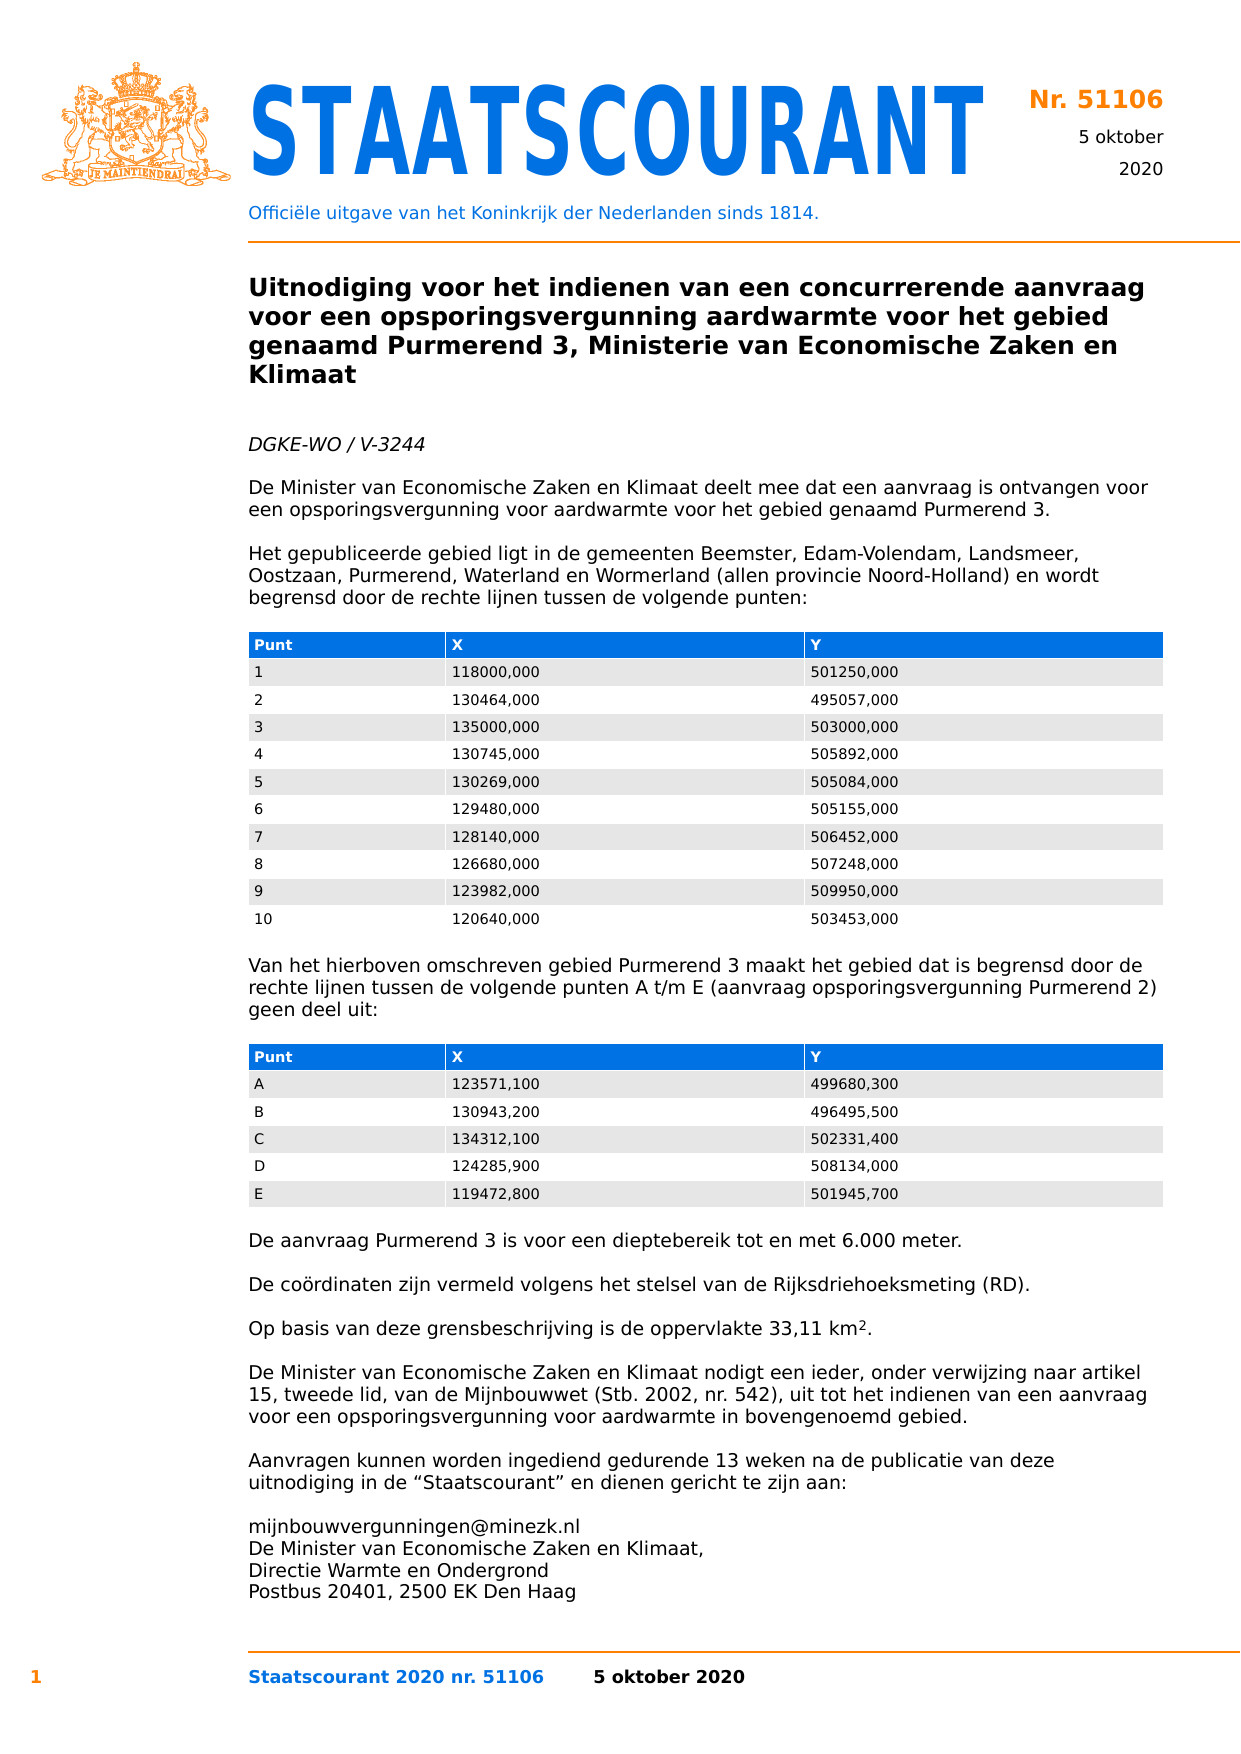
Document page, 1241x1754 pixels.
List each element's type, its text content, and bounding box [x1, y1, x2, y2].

table_cell 130464,000 [446, 687, 804, 713]
table_cell 505892,000 [805, 742, 1163, 768]
table_cell 3 [249, 714, 445, 741]
picture [41, 62, 231, 186]
text Van het hierboven omschreven gebied Purmerend 3 maakt het gebied dat is begrensd door de rechte lijnen tussen de volgende punten A t/m E (aanvraag opsporingsvergunning Purmerend 2) geen deel uit: [248, 955, 1163, 1021]
table_header Punt [249, 1044, 445, 1070]
table_cell 119472,800 [446, 1181, 804, 1207]
table_cell 126680,000 [446, 851, 804, 877]
table_cell 6 [249, 796, 445, 823]
table_cell 9 [249, 879, 445, 905]
table_cell 509950,000 [805, 879, 1163, 905]
table_cell 1 [249, 659, 445, 686]
table_cell 505084,000 [805, 769, 1163, 795]
table_cell 123982,000 [446, 879, 804, 905]
text Het gepubliceerde gebied ligt in de gemeenten Beemster, Edam-Volendam, Landsmeer, Oostzaan, Purmerend, Waterland en Wormerland (allen provincie Noord-Holland) en wordt begrensd door de rechte lijnen tussen de volgende punten: [248, 543, 1163, 609]
table_cell 2020 [998, 153, 1240, 203]
text De coördinaten zijn vermeld volgens het stelsel van de Rijksdriehoeksmeting (RD). [248, 1274, 1163, 1296]
table_header X [446, 632, 804, 658]
text De Minister van Economische Zaken en Klimaat deelt mee dat een aanvraag is ontvangen voor een opsporingsvergunning voor aardwarmte voor het gebied genaamd Purmerend 3. [248, 477, 1163, 521]
table_cell 495057,000 [805, 687, 1163, 713]
table_cell 7 [249, 824, 445, 850]
table_cell 10 [249, 906, 445, 932]
table_cell D [249, 1154, 445, 1180]
table_cell 507248,000 [805, 851, 1163, 877]
text mijnbouwvergunningen@minezk.nl [248, 1516, 1163, 1537]
table_header Nr. 51106 [998, 62, 1240, 121]
text De aanvraag Purmerend 3 is voor een dieptebereik tot en met 6.000 meter. [248, 1230, 1163, 1252]
table_header X [446, 1044, 804, 1070]
table_header Punt [249, 632, 445, 658]
text Postbus 20401, 2500 EK Den Haag [248, 1581, 1163, 1603]
table_cell 135000,000 [446, 714, 804, 741]
text DGKE-WO / V-3244 [248, 433, 1163, 455]
table_cell 130269,000 [446, 769, 804, 795]
table_cell 130745,000 [446, 742, 804, 768]
table_cell 128140,000 [446, 824, 804, 850]
text Directie Warmte en Ondergrond [248, 1559, 1163, 1581]
text De Minister van Economische Zaken en Klimaat, [248, 1537, 1163, 1559]
text Aanvragen kunnen worden ingediend gedurende 13 weken na de publicatie van deze uitnodiging in de “Staatscourant” en dienen gericht te zijn aan: [248, 1450, 1163, 1494]
table_cell C [249, 1126, 445, 1153]
table_cell B [249, 1099, 445, 1125]
table_cell 505155,000 [805, 796, 1163, 823]
table_cell 502331,400 [805, 1126, 1163, 1153]
subtitle Uitnodiging voor het indienen van een concurrerende aanvraag voor een opsporingsvergunning aardwarmte voor het gebied genaamd Purmerend 3, Ministerie van Economische Zaken en Klimaat [248, 273, 1163, 390]
table_cell 501250,000 [805, 659, 1163, 686]
table_cell 120640,000 [446, 906, 804, 932]
table_cell 499680,300 [805, 1071, 1163, 1098]
table_header Y [805, 632, 1163, 658]
table_cell 5 oktober [998, 121, 1240, 153]
text De Minister van Economische Zaken en Klimaat nodigt een ieder, onder verwijzing naar artikel 15, tweede lid, van de Mijnbouwwet (Stb. 2002, nr. 542), uit tot het indienen van een aanvraag voor een opsporingsvergunning voor aardwarmte in bovengenoemd gebied. [248, 1362, 1163, 1428]
table_cell 508134,000 [805, 1154, 1163, 1180]
table_cell 124285,900 [446, 1154, 804, 1180]
table_cell 503453,000 [805, 906, 1163, 932]
table_cell 5 [249, 769, 445, 795]
table_cell 506452,000 [805, 824, 1163, 850]
table_cell 501945,700 [805, 1181, 1163, 1207]
table_cell 8 [249, 851, 445, 877]
table_cell 496495,500 [805, 1099, 1163, 1125]
table_cell 123571,100 [446, 1071, 804, 1098]
table_cell 4 [249, 742, 445, 768]
table_header [25, 62, 248, 241]
table_cell E [249, 1181, 445, 1207]
table_cell Officiële uitgave van het Koninkrijk der Nederlanden sinds 1814. [248, 203, 1240, 241]
table_cell 118000,000 [446, 659, 804, 686]
table_header Y [805, 1044, 1163, 1070]
table_cell 134312,100 [446, 1126, 804, 1153]
text Op basis van deze grensbeschrijving is de oppervlakte 33,11 km2. [248, 1318, 1163, 1340]
table_cell A [249, 1071, 445, 1098]
table_cell 130943,200 [446, 1099, 804, 1125]
table_cell 503000,000 [805, 714, 1163, 741]
table_header STAATSCOURANT [248, 62, 998, 203]
table_cell 2 [249, 687, 445, 713]
table_cell 129480,000 [446, 796, 804, 823]
